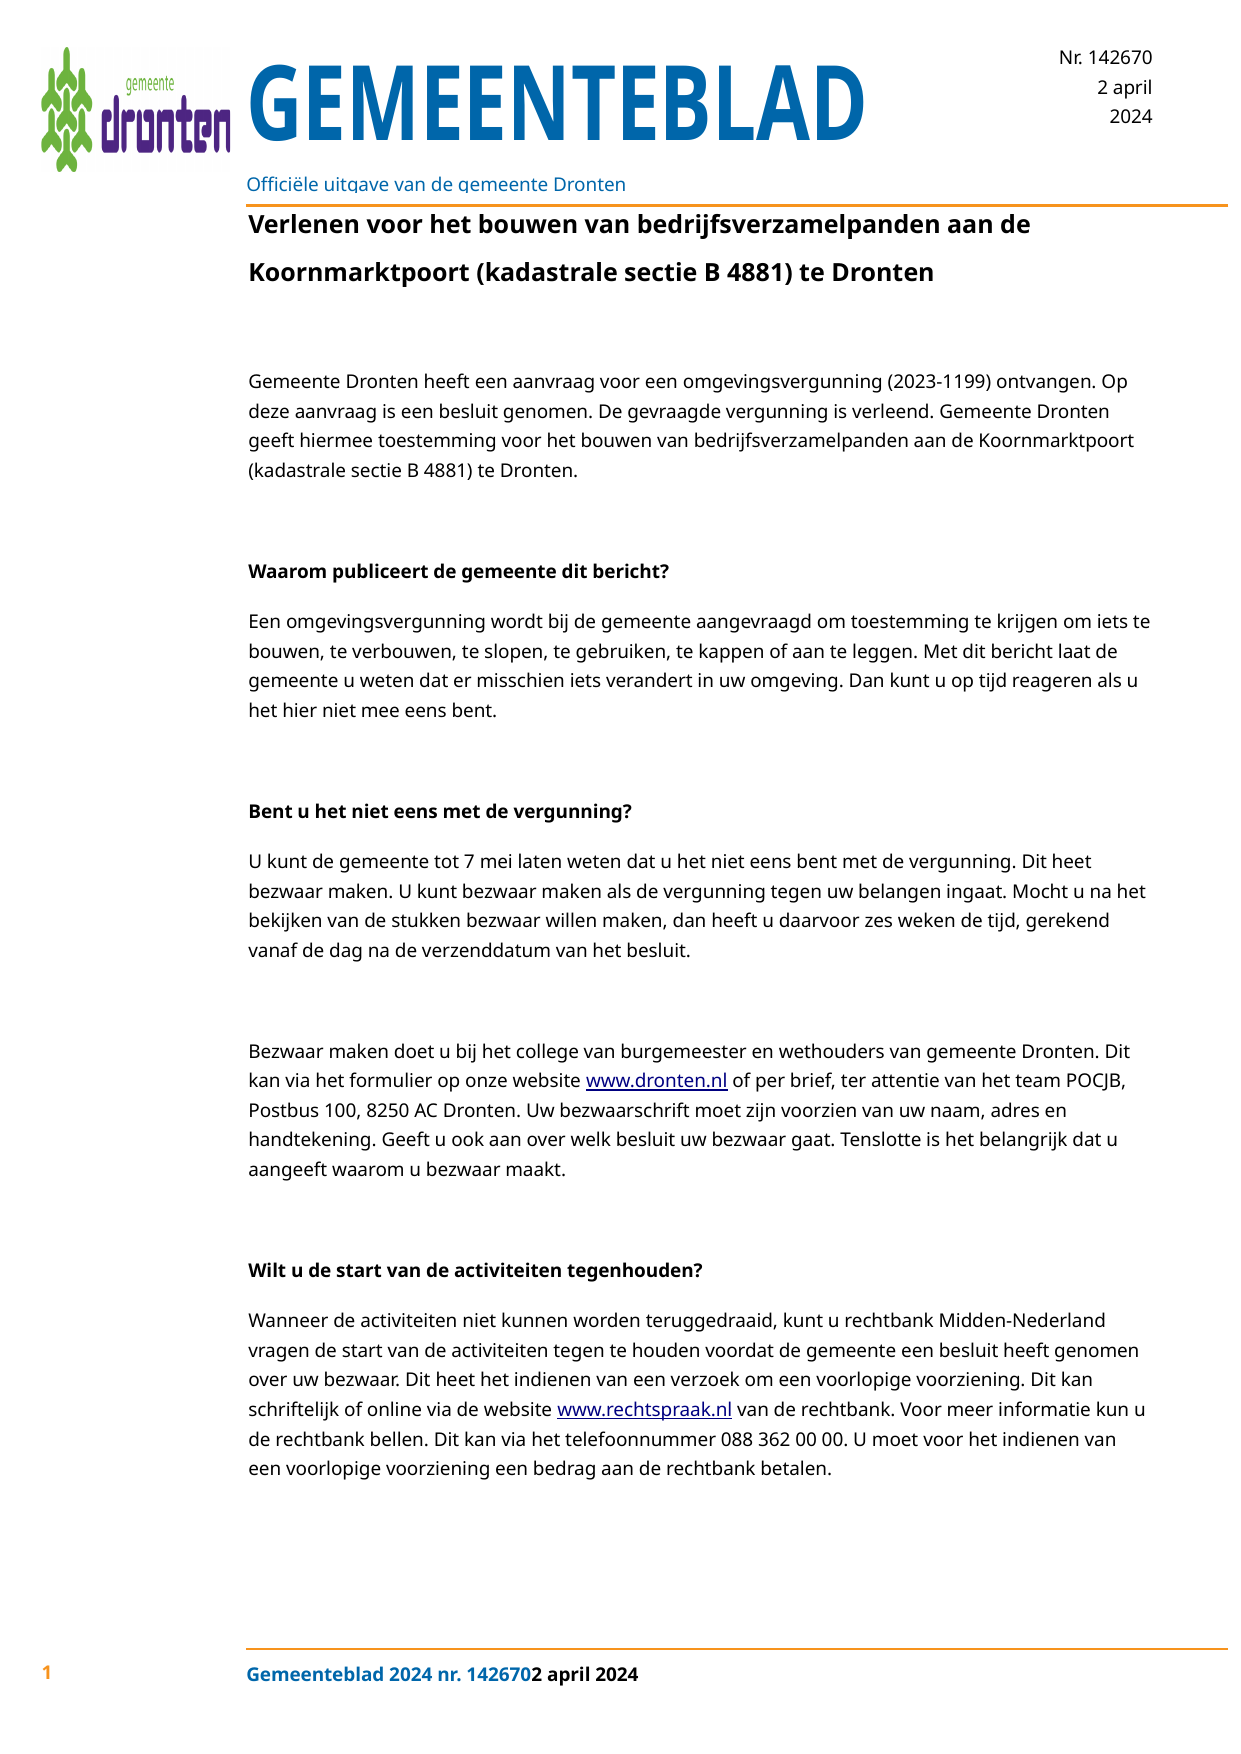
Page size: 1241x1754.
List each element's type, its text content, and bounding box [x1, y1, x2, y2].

text Wilt u de start van de activiteiten tegenhouden? [248, 1257, 1152, 1283]
text Bezwaar maken doet u bij het college van burgemeester en wethouders van gemeente Dronten. Dit kan via het formulier op onze website www.dronten.nl of per brief, ter attentie van het team POCJB, Postbus 100, 8250 AC Dronten. Uw bezwaarschrift moet zijn voorzien van uw naam, adres en handtekening. Geeft u ook aan over welk besluit uw bezwaar gaat. Tenslotte is het belangrijk dat u aangeeft waarom u bezwaar maakt. [248, 1038, 1152, 1182]
text Gemeente Dronten heeft een aanvraag voor een omgevingsvergunning (2023-1199) ontvangen. Op deze aanvraag is een besluit genomen. De gevraagde vergunning is verleend. Gemeente Dronten geeft hiermee toestemming voor het bouwen van bedrijfsverzamelpanden aan de Koornmarktpoort (kadastrale sectie B 4881) te Dronten. [248, 368, 1152, 483]
text Waarom publiceert de gemeente dit bericht? [248, 558, 1152, 584]
text Wanneer de activiteiten niet kunnen worden teruggedraaid, kunt u rechtbank Midden-Nederland vragen de start van de activiteiten tegen te houden voordat de gemeente een besluit heeft genomen over uw bezwaar. Dit heet het indienen van een verzoek om een voorlopige voorziening. Dit kan schriftelijk of online via de website www.rechtspraak.nl van de rechtbank. Voor meer informatie kun u de rechtbank bellen. Dit kan via het telefoonnummer 088 362 00 00. U moet voor het indienen van een voorlopige voorziening een bedrag aan de rechtbank betalen. [248, 1307, 1152, 1481]
text Verlenen voor het bouwen van bedrijfsverzamelpanden aan de Koornmarktpoort (kadastrale sectie B 4881) te Dronten [248, 207, 1152, 288]
picture [41, 47, 231, 172]
text Bent u het niet eens met de vergunning? [248, 798, 1152, 824]
text U kunt de gemeente tot 7 mei laten weten dat u het niet eens bent met de vergunning. Dit heet bezwaar maken. U kunt bezwaar maken als de vergunning tegen uw belangen ingaat. Mocht u na het bekijken van de stukken bezwaar willen maken, dan heeft u daarvoor zes weken de tijd, gerekend vanaf de dag na de verzenddatum van het besluit. [248, 848, 1152, 963]
text Een omgevingsvergunning wordt bij de gemeente aangevraagd om toestemming te krijgen om iets te bouwen, te verbouwen, te slopen, te gebruiken, te kappen of aan te leggen. Met dit bericht laat de gemeente u weten dat er misschien iets verandert in uw omgeving. Dan kunt u op tijd reageren als u het hier niet mee eens bent. [248, 608, 1152, 723]
